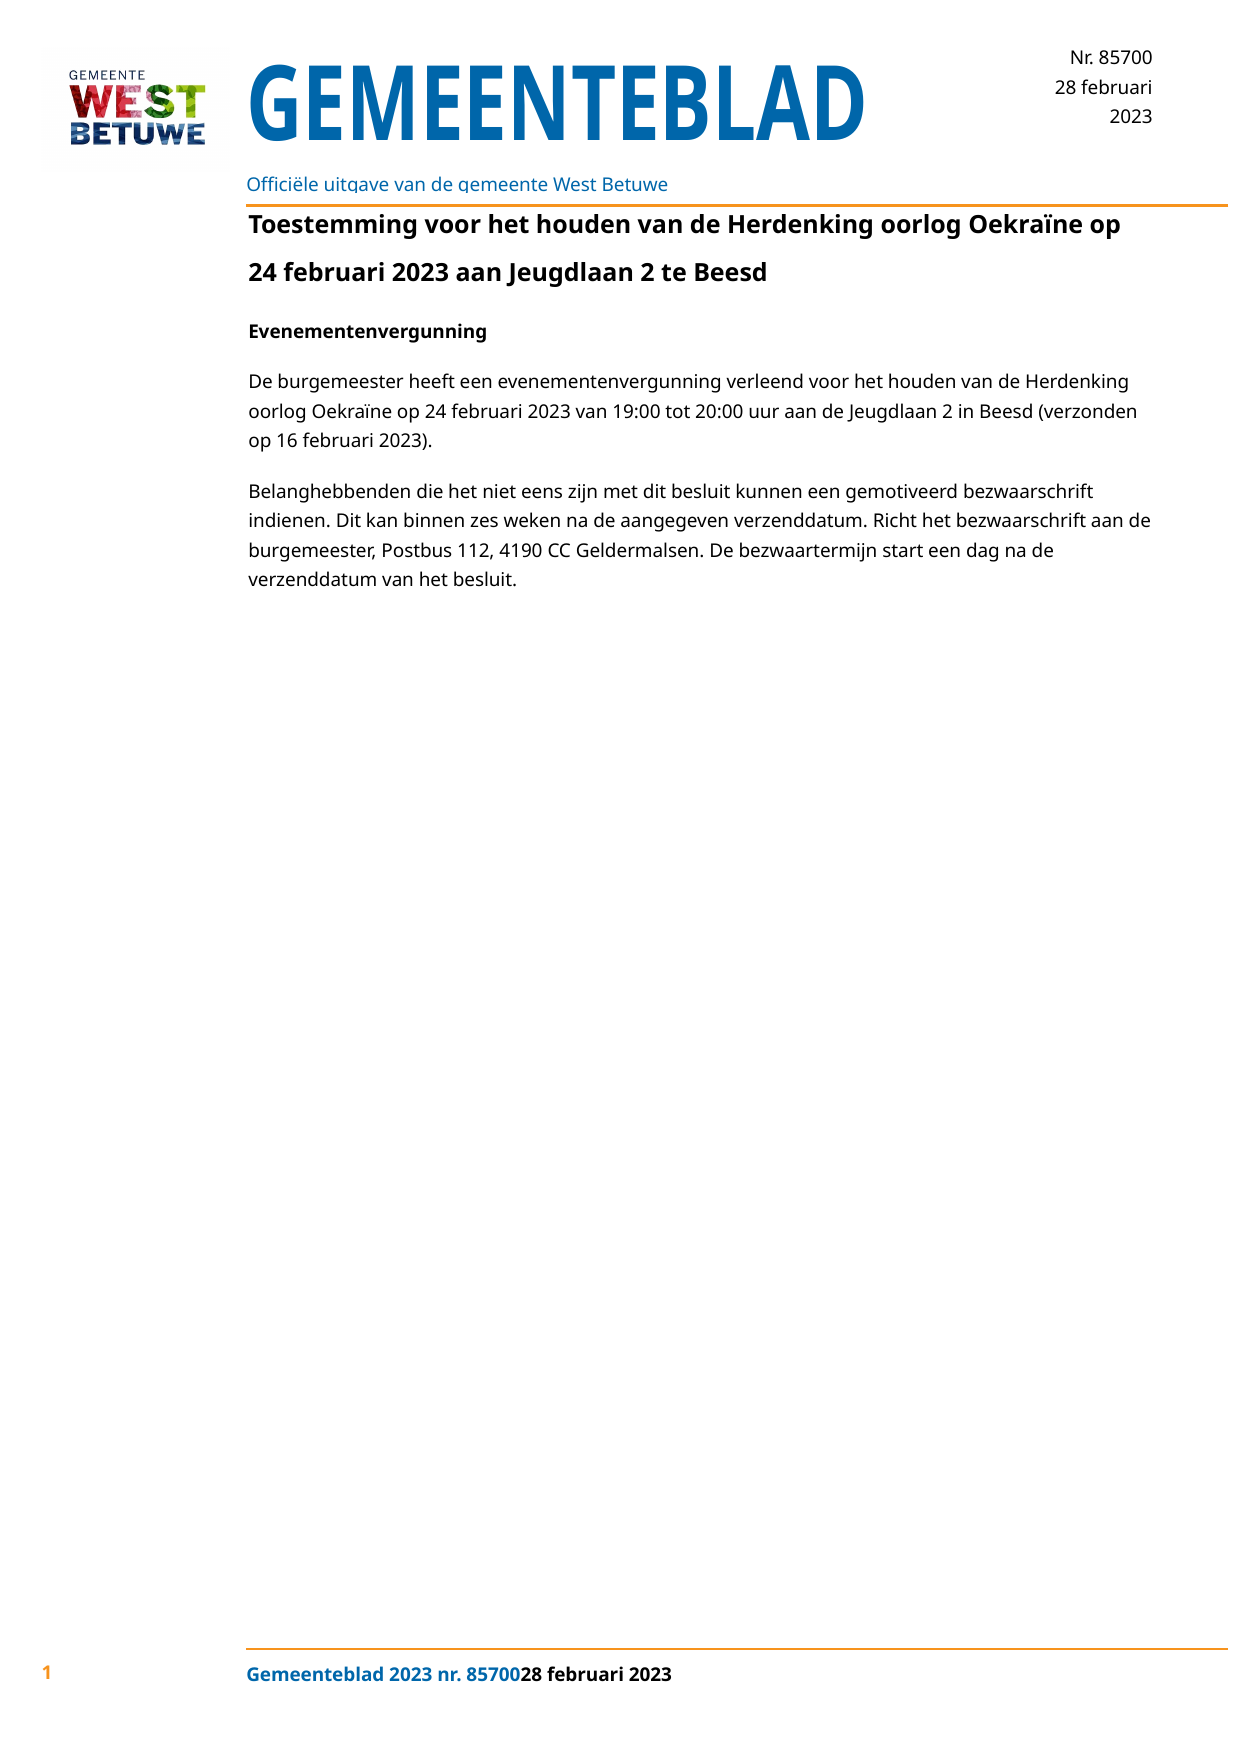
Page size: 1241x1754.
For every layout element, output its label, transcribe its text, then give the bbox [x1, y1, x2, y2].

text Belanghebbenden die het niet eens zijn met dit besluit kunnen een gemotiveerd bezwaarschrift indienen. Dit kan binnen zes weken na de aangegeven verzenddatum. Richt het bezwaarschrift aan de burgemeester, Postbus 112, 4190 CC Geldermalsen. De bezwaartermijn start een dag na de verzenddatum van het besluit. [248, 478, 1152, 592]
text De burgemeester heeft een evenementenvergunning verleend voor het houden van de Herdenking oorlog Oekraïne op 24 februari 2023 van 19:00 tot 20:00 uur aan de Jeugdlaan 2 in Beesd (verzonden op 16 februari 2023). [248, 368, 1152, 453]
picture [41, 47, 231, 172]
text Toestemming voor het houden van de Herdenking oorlog Oekraïne op 24 februari 2023 aan Jeugdlaan 2 te Beesd [248, 207, 1152, 288]
text Evenementenvergunning [248, 318, 1152, 344]
